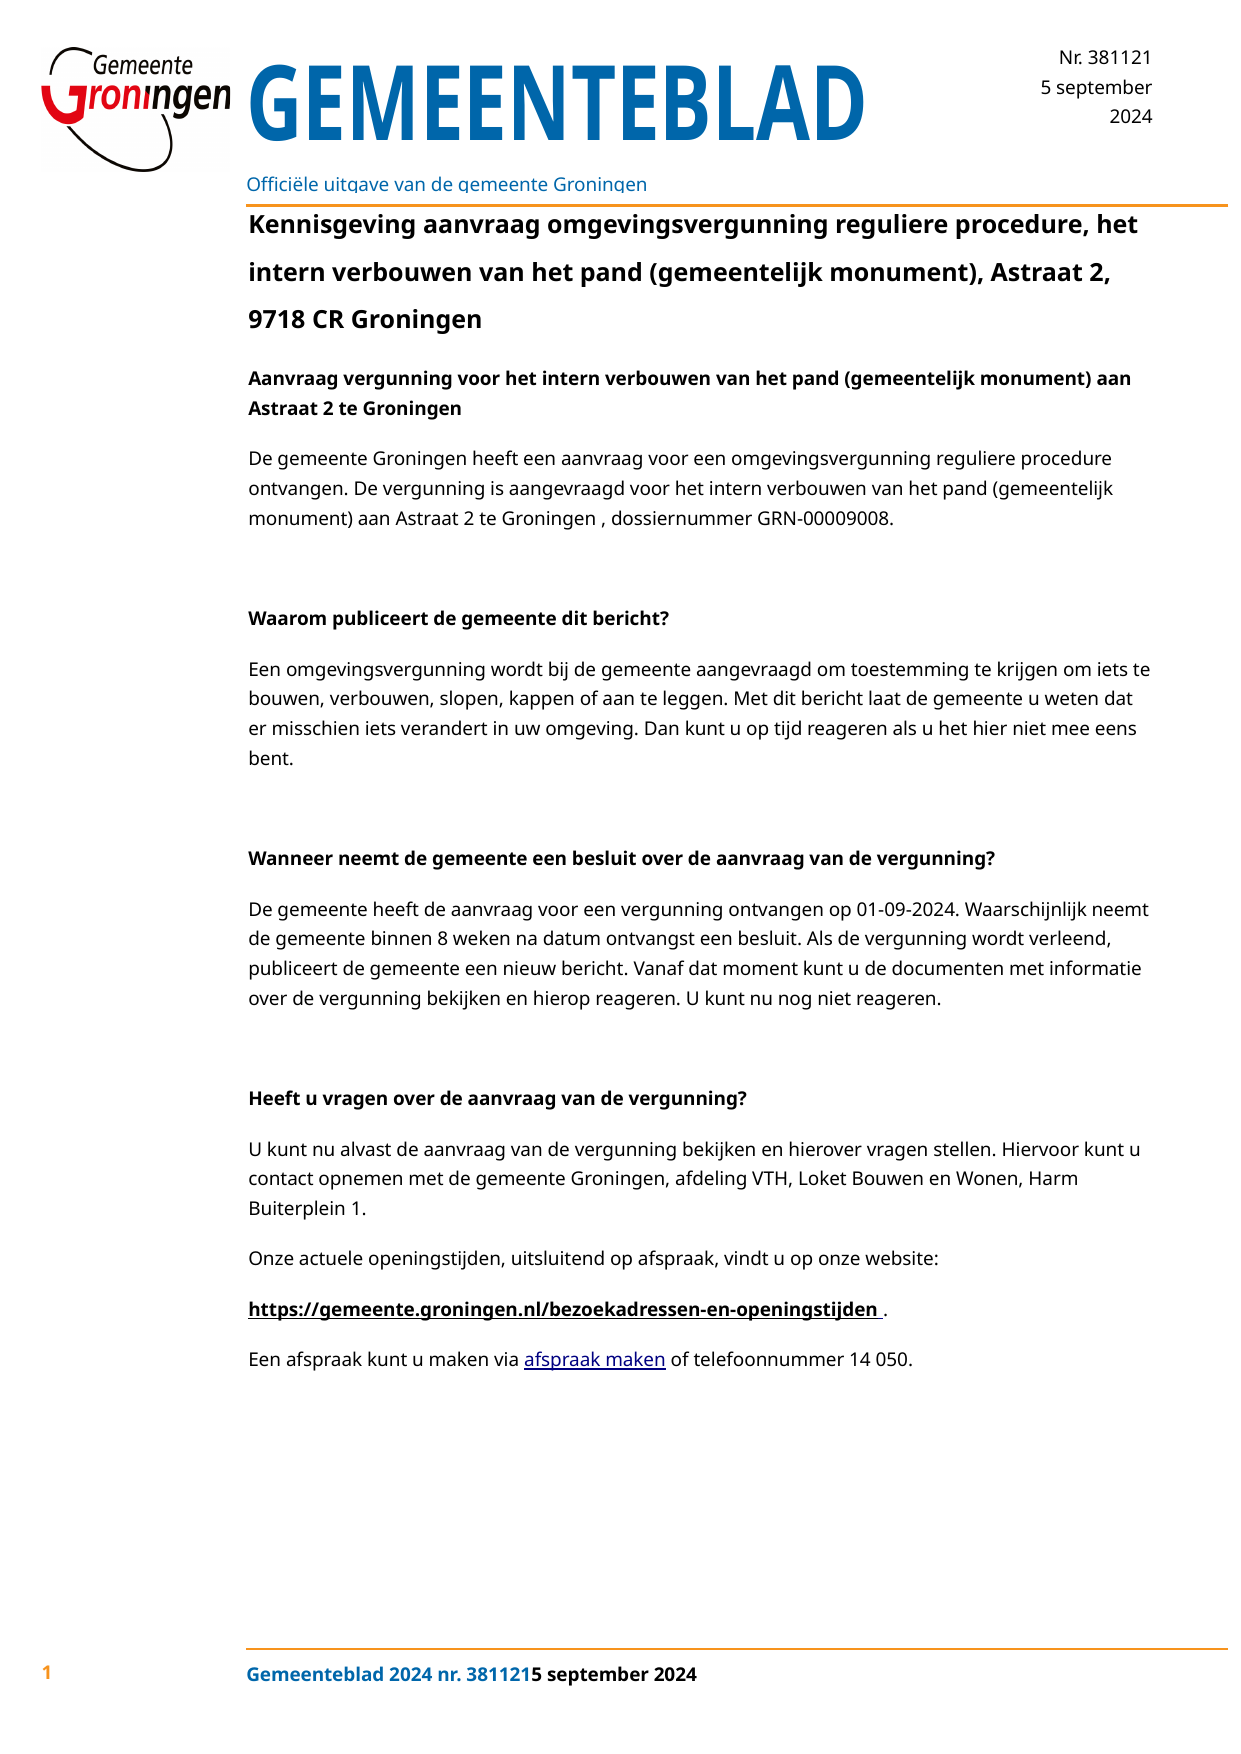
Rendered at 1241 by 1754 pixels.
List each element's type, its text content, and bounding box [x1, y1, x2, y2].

text Een afspraak kunt u maken via afspraak maken of telefoonnummer 14 050. [248, 1346, 1152, 1372]
picture [41, 47, 231, 172]
text Kennisgeving aanvraag omgevingsvergunning reguliere procedure, het intern verbouwen van het pand (gemeentelijk monument), Astraat 2, 9718 CR Groningen [248, 207, 1152, 336]
text Onze actuele openingstijden, uitsluitend op afspraak, vindt u op onze website: [248, 1246, 1152, 1271]
text Aanvraag vergunning voor het intern verbouwen van het pand (gemeentelijk monument) aan Astraat 2 te Groningen [248, 366, 1152, 421]
text Een omgevingsvergunning wordt bij de gemeente aangevraagd om toestemming te krijgen om iets te bouwen, verbouwen, slopen, kappen of aan te leggen. Met dit bericht laat de gemeente u weten dat er misschien iets verandert in uw omgeving. Dan kunt u op tijd reageren als u het hier niet mee eens bent. [248, 656, 1152, 770]
text Waarom publiceert de gemeente dit bericht? [248, 606, 1152, 631]
text Wanneer neemt de gemeente een besluit over de aanvraag van de vergunning? [248, 846, 1152, 871]
text De gemeente heeft de aanvraag voor een vergunning ontvangen op 01-09-2024. Waarschijnlijk neemt de gemeente binnen 8 weken na datum ontvangst een besluit. Als de vergunning wordt verleend, publiceert de gemeente een nieuw bericht. Vanaf dat moment kunt u de documenten met informatie over de vergunning bekijken en hierop reageren. U kunt nu nog niet reageren. [248, 896, 1152, 1010]
text De gemeente Groningen heeft een aanvraag voor een omgevingsvergunning reguliere procedure ontvangen. De vergunning is aangevraagd voor het intern verbouwen van het pand (gemeentelijk monument) aan Astraat 2 te Groningen , dossiernummer GRN-00009008. [248, 446, 1152, 530]
text Heeft u vragen over de aanvraag van de vergunning? [248, 1086, 1152, 1111]
text U kunt nu alvast de aanvraag van de vergunning bekijken en hierover vragen stellen. Hiervoor kunt u contact opnemen met de gemeente Groningen, afdeling VTH, Loket Bouwen en Wonen, Harm Buiterplein 1. [248, 1136, 1152, 1221]
text https://gemeente.groningen.nl/bezoekadressen-en-openingstijden . [248, 1296, 1152, 1322]
